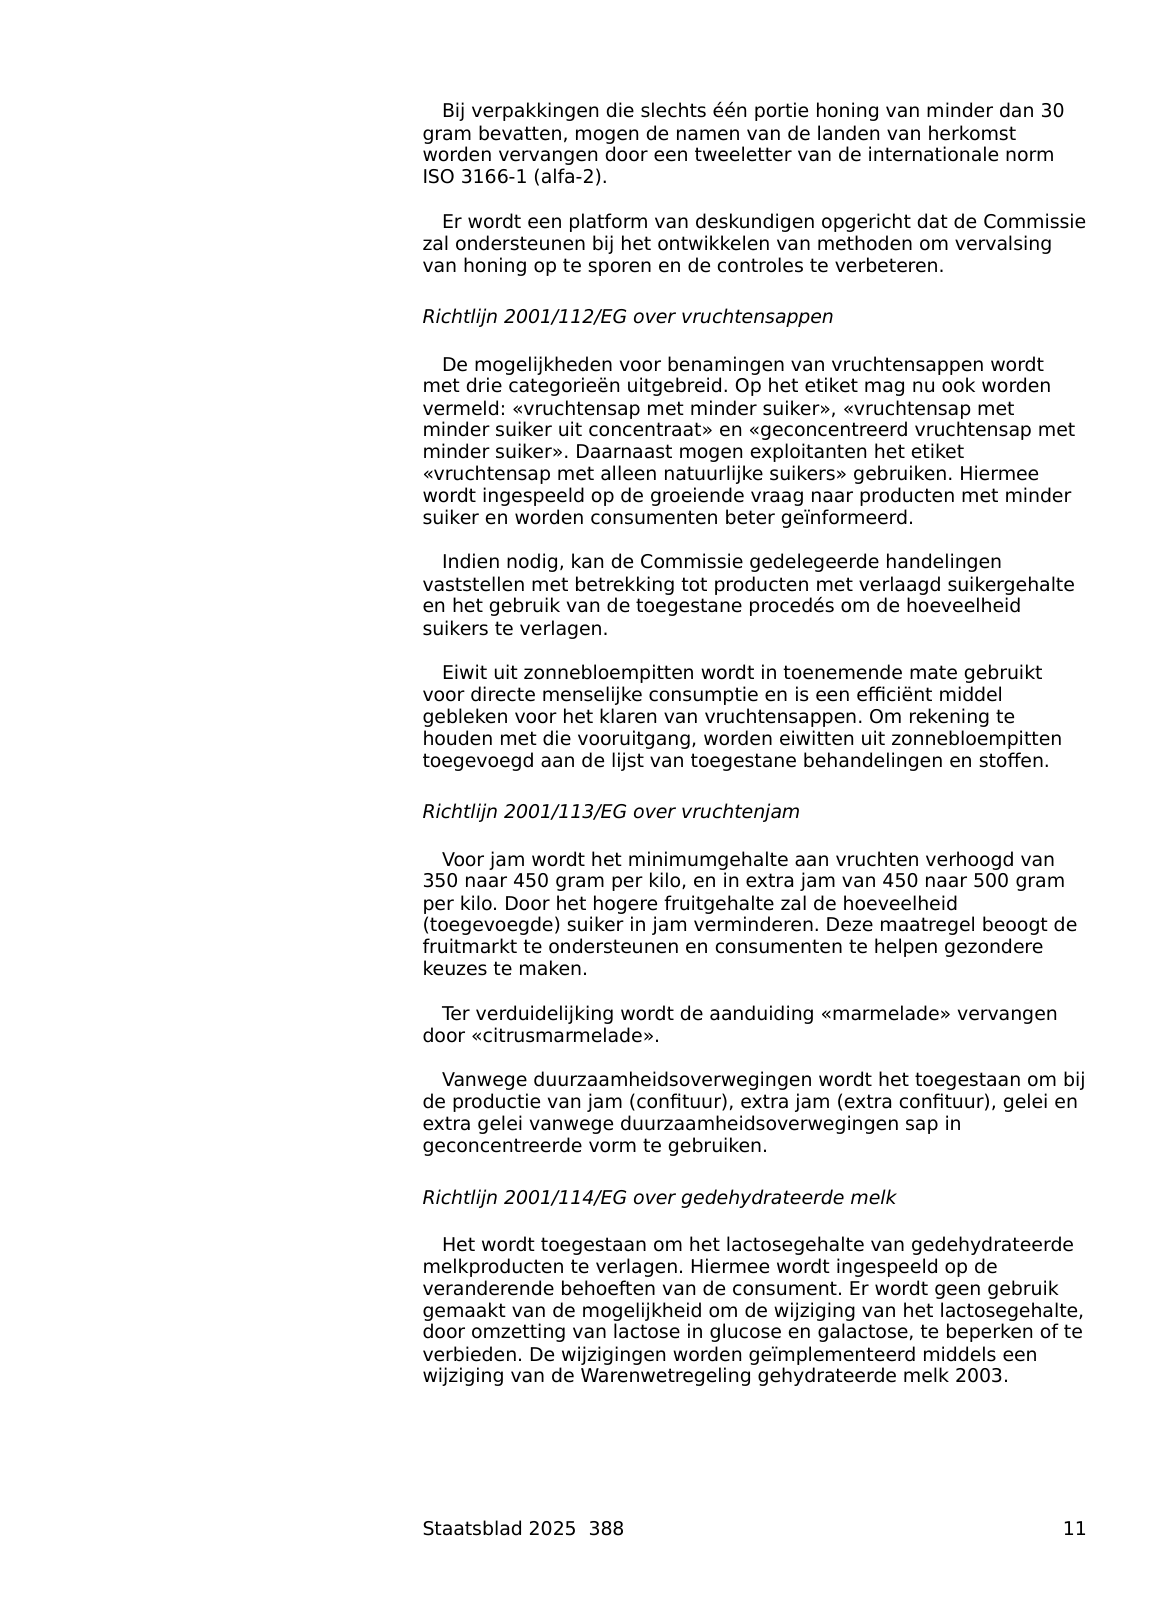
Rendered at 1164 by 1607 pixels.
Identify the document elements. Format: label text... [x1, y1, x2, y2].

text Er wordt een platform van deskundigen opgericht dat de Commissie zal ondersteunen bij het ontwikkelen van methoden om vervalsing van honing op te sporen en de controles te verbeteren. [422, 211, 1087, 276]
subtitle Richtlijn 2001/113/EG over vruchtenjam [422, 801, 1087, 823]
text Voor jam wordt het minimumgehalte aan vruchten verhoogd van 350 naar 450 gram per kilo, en in extra jam van 450 naar 500 gram per kilo. Door het hogere fruitgehalte zal de hoeveelheid (toegevoegde) suiker in jam verminderen. Deze maatregel beoogt de fruitmarkt te ondersteunen en consumenten te helpen gezondere keuzes te maken. [422, 848, 1087, 980]
text Bij verpakkingen die slechts één portie honing van minder dan 30 gram bevatten, mogen de namen van de landen van herkomst worden vervangen door een tweeletter van de internationale norm ISO 3166-1 (alfa-2). [422, 100, 1087, 188]
text De mogelijkheden voor benamingen van vruchtensappen wordt met drie categorieën uitgebreid. Op het etiket mag nu ook worden vermeld: «vruchtensap met minder suiker», «vruchtensap met minder suiker uit concentraat» en «geconcentreerd vruchtensap met minder suiker». Daarnaast mogen exploitanten het etiket «vruchtensap met alleen natuurlijke suikers» gebruiken. Hiermee wordt ingespeeld op de groeiende vraag naar producten met minder suiker en worden consumenten beter geïnformeerd. [422, 353, 1087, 529]
subtitle Richtlijn 2001/114/EG over gedehydrateerde melk [422, 1187, 1087, 1208]
text Het wordt toegestaan om het lactosegehalte van gedehydrateerde melkproducten te verlagen. Hiermee wordt ingespeeld op de veranderende behoeften van de consument. Er wordt geen gebruik gemaakt van de mogelijkheid om de wijziging van het lactosegehalte, door omzetting van lactose in glucose en galactose, te beperken of te verbieden. De wijzigingen worden geïmplementeerd middels een wijziging van de Warenwetregeling gehydrateerde melk 2003. [422, 1233, 1087, 1387]
text Indien nodig, kan de Commissie gedelegeerde handelingen vaststellen met betrekking tot producten met verlaagd suikergehalte en het gebruik van de toegestane procedés om de hoeveelheid suikers te verlagen. [422, 551, 1087, 639]
subtitle Richtlijn 2001/112/EG over vruchtensappen [422, 306, 1087, 328]
text Eiwit uit zonnebloempitten wordt in toenemende mate gebruikt voor directe menselijke consumptie en is een efficiënt middel gebleken voor het klaren van vruchtensappen. Om rekening te houden met die vooruitgang, worden eiwitten uit zonnebloempitten toegevoegd aan de lijst van toegestane behandelingen en stoffen. [422, 662, 1087, 771]
text Ter verduidelijking wordt de aanduiding «marmelade» vervangen door «citrusmarmelade». [422, 1002, 1087, 1046]
text Vanwege duurzaamheidsoverwegingen wordt het toegestaan om bij de productie van jam (confituur), extra jam (extra confituur), gelei en extra gelei vanwege duurzaamheidsoverwegingen sap in geconcentreerde vorm te gebruiken. [422, 1069, 1087, 1157]
